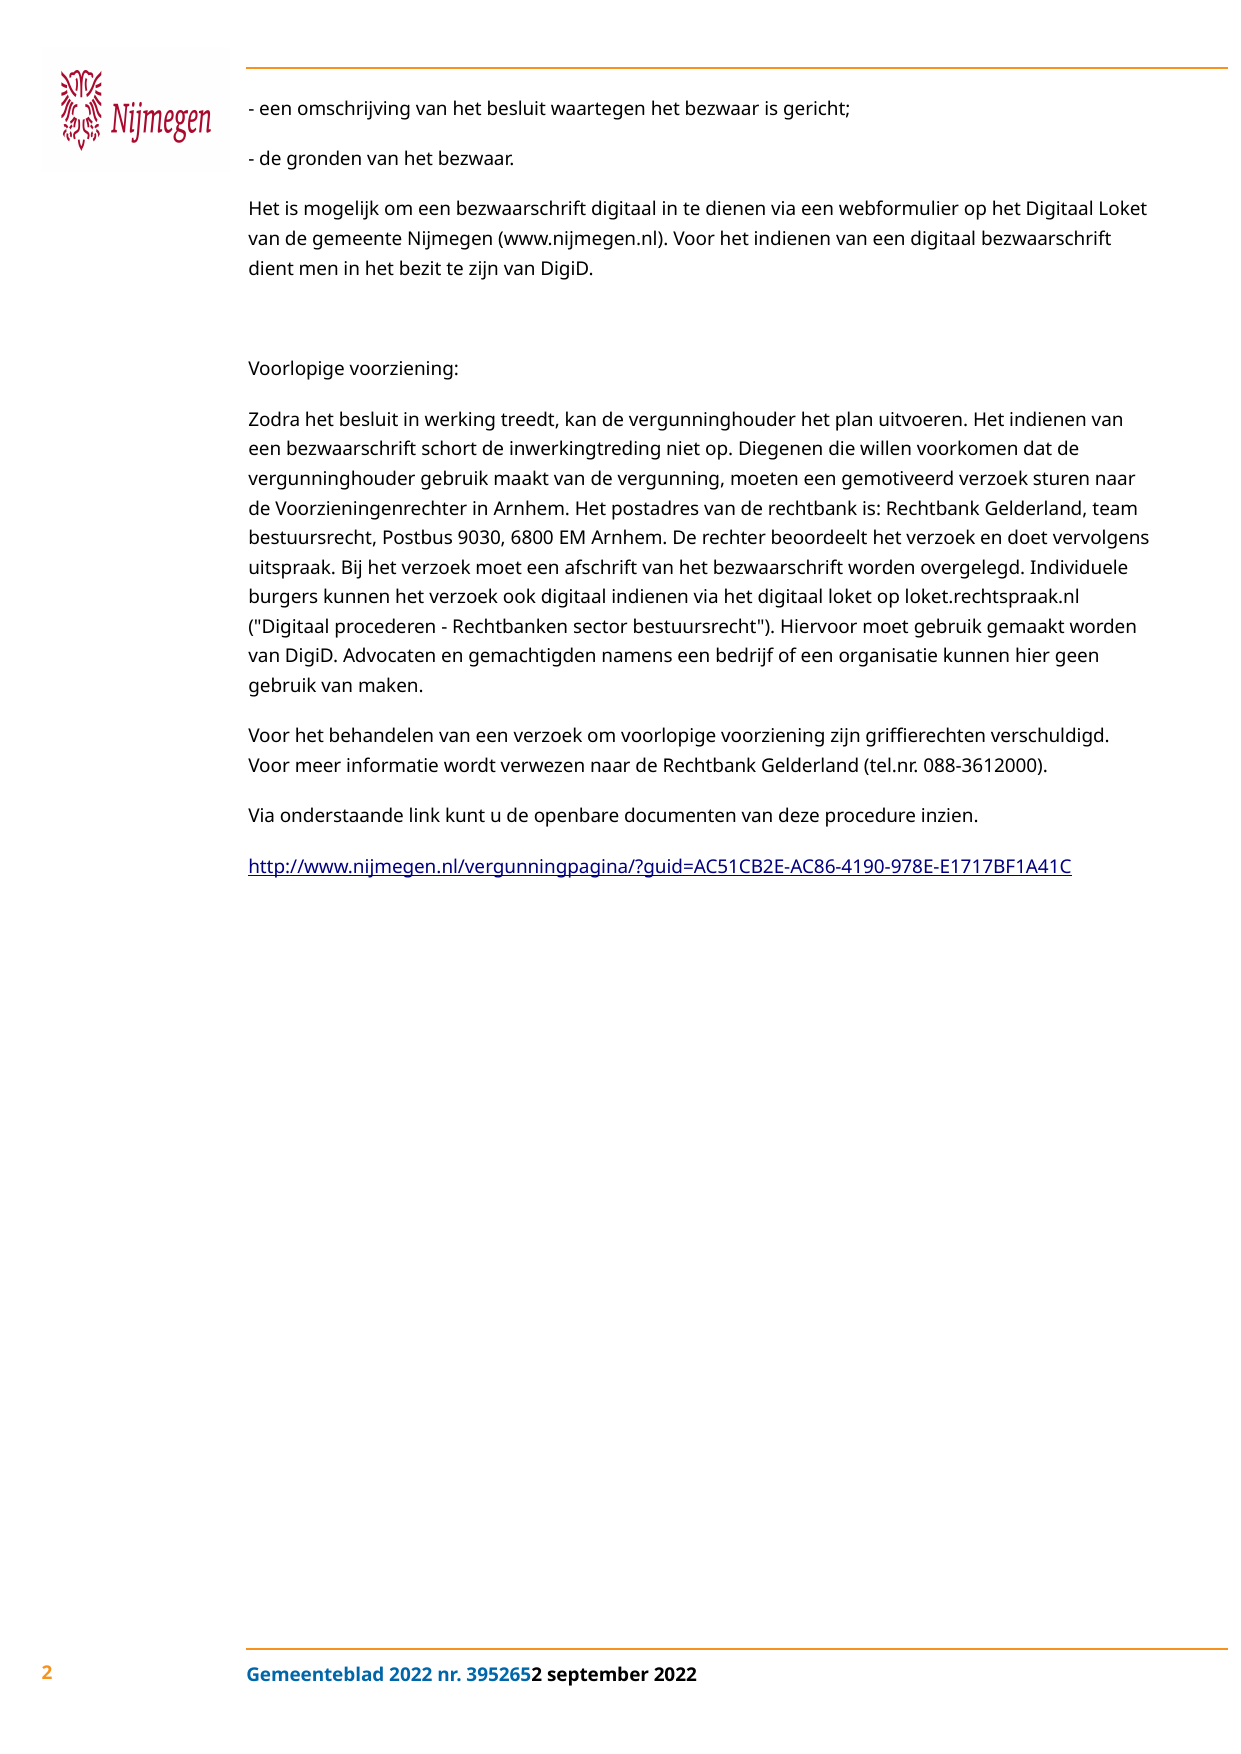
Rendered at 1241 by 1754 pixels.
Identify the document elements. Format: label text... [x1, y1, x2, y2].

text Het is mogelijk om een bezwaarschrift digitaal in te dienen via een webformulier op het Digitaal Loket van de gemeente Nijmegen (www.nijmegen.nl). Voor het indienen van een digitaal bezwaarschrift dient men in het bezit te zijn van DigiD. [248, 196, 1152, 281]
text http://www.nijmegen.nl/vergunningpagina/?guid=AC51CB2E-AC86-4190-978E-E1717BF1A41C [248, 853, 1152, 879]
text Voor het behandelen van een verzoek om voorlopige voorziening zijn griffierechten verschuldigd. Voor meer informatie wordt verwezen naar de Rechtbank Gelderland (tel.nr. 088-3612000). [248, 723, 1152, 778]
text Via onderstaande link kunt u de openbare documenten van deze procedure inzien. [248, 803, 1152, 828]
text Zodra het besluit in werking treedt, kan de vergunninghouder het plan uitvoeren. Het indienen van een bezwaarschrift schort de inwerkingtreding niet op. Diegenen die willen voorkomen dat de vergunninghouder gebruik maakt van de vergunning, moeten een gemotiveerd verzoek sturen naar de Voorzieningenrechter in Arnhem. Het postadres van de rechtbank is: Rechtbank Gelderland, team bestuursrecht, Postbus 9030, 6800 EM Arnhem. De rechter beoordeelt het verzoek en doet vervolgens uitspraak. Bij het verzoek moet een afschrift van het bezwaarschrift worden overgelegd. Individuele burgers kunnen het verzoek ook digitaal indienen via het digitaal loket op loket.rechtspraak.nl ("Digitaal procederen - Rechtbanken sector bestuursrecht"). Hiervoor moet gebruik gemaakt worden van DigiD. Advocaten en gemachtigden namens een bedrijf of een organisatie kunnen hier geen gebruik van maken. [248, 406, 1152, 698]
text - de gronden van het bezwaar. [248, 145, 1152, 171]
picture [41, 47, 231, 172]
text - een omschrijving van het besluit waartegen het bezwaar is gericht; [248, 95, 1152, 121]
text Voorlopige voorziening: [248, 356, 1152, 381]
